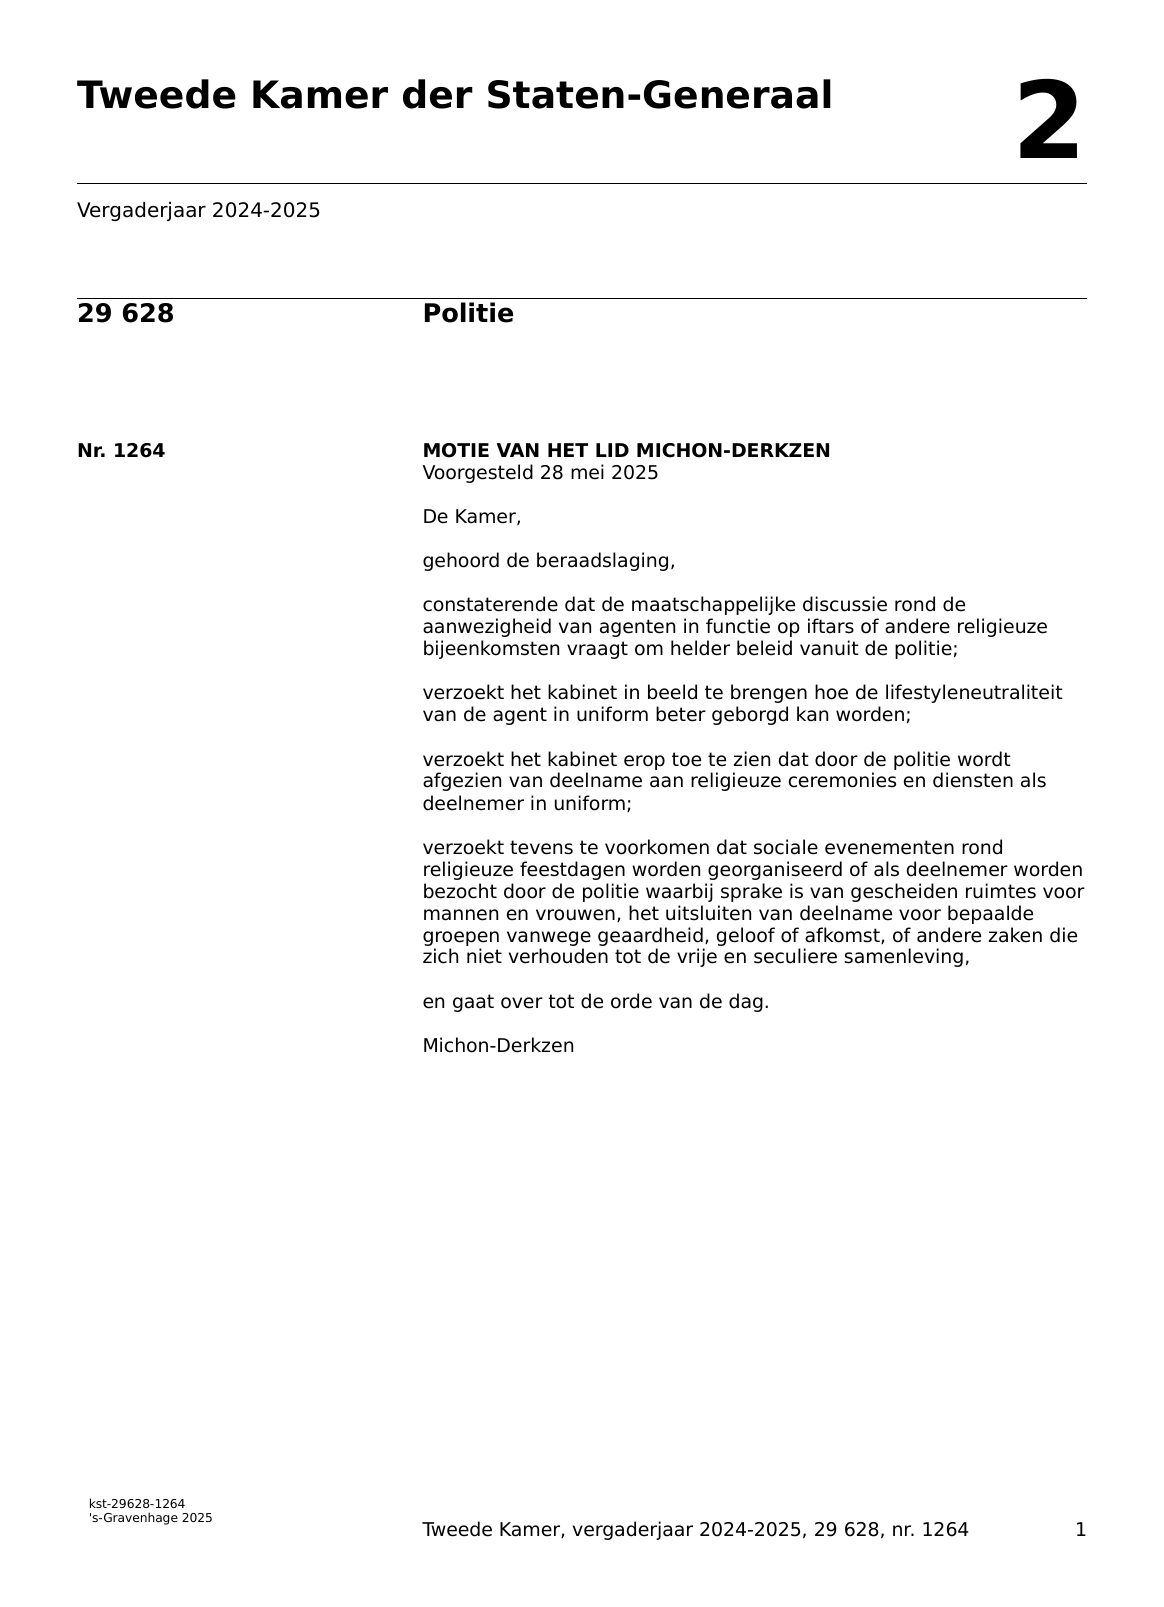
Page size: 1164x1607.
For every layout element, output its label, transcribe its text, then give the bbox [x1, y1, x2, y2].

table_header 2 [886, 59, 1087, 183]
text 's-Gravenhage 2025 [88, 1511, 323, 1525]
text verzoekt tevens te voorkomen dat sociale evenementen rond religieuze feestdagen worden georganiseerd of als deelnemer worden bezocht door de politie waarbij sprake is van gescheiden ruimtes voor mannen en vrouwen, het uitsluiten van deelname voor bepaalde groepen vanwege geaardheid, geloof of afkomst, of andere zaken die zich niet verhouden tot de vrije en seculiere samenleving, [422, 837, 1087, 968]
text en gaat over tot de orde van de dag. [422, 991, 1087, 1013]
text verzoekt het kabinet in beeld te brengen hoe de lifestyleneutraliteit van de agent in uniform beter geborgd kan worden; [422, 682, 1087, 726]
text gehoord de beraadslaging, [422, 550, 1087, 572]
text Voorgesteld 28 mei 2025 [422, 462, 1087, 484]
text verzoekt het kabinet erop toe te zien dat door de politie wordt afgezien van deelname aan religieuze ceremonies en diensten als deelnemer in uniform; [422, 748, 1087, 814]
table_header Tweede Kamer der Staten-Generaal [77, 59, 886, 183]
text De Kamer, [422, 506, 1087, 528]
subtitle 29 628 Politie [77, 299, 1087, 329]
text Michon-Derkzen [422, 1035, 1087, 1057]
text constaterende dat de maatschappelijke discussie rond de aanwezigheid van agenten in functie op iftars of andere religieuze bijeenkomsten vraagt om helder beleid vanuit de politie; [422, 594, 1087, 660]
table_cell Vergaderjaar 2024-2025 [77, 184, 1087, 298]
text kst-29628-1264 [88, 1497, 323, 1511]
subtitle Nr. 1264 MOTIE VAN HET LID MICHON-DERKZEN [77, 440, 1087, 462]
